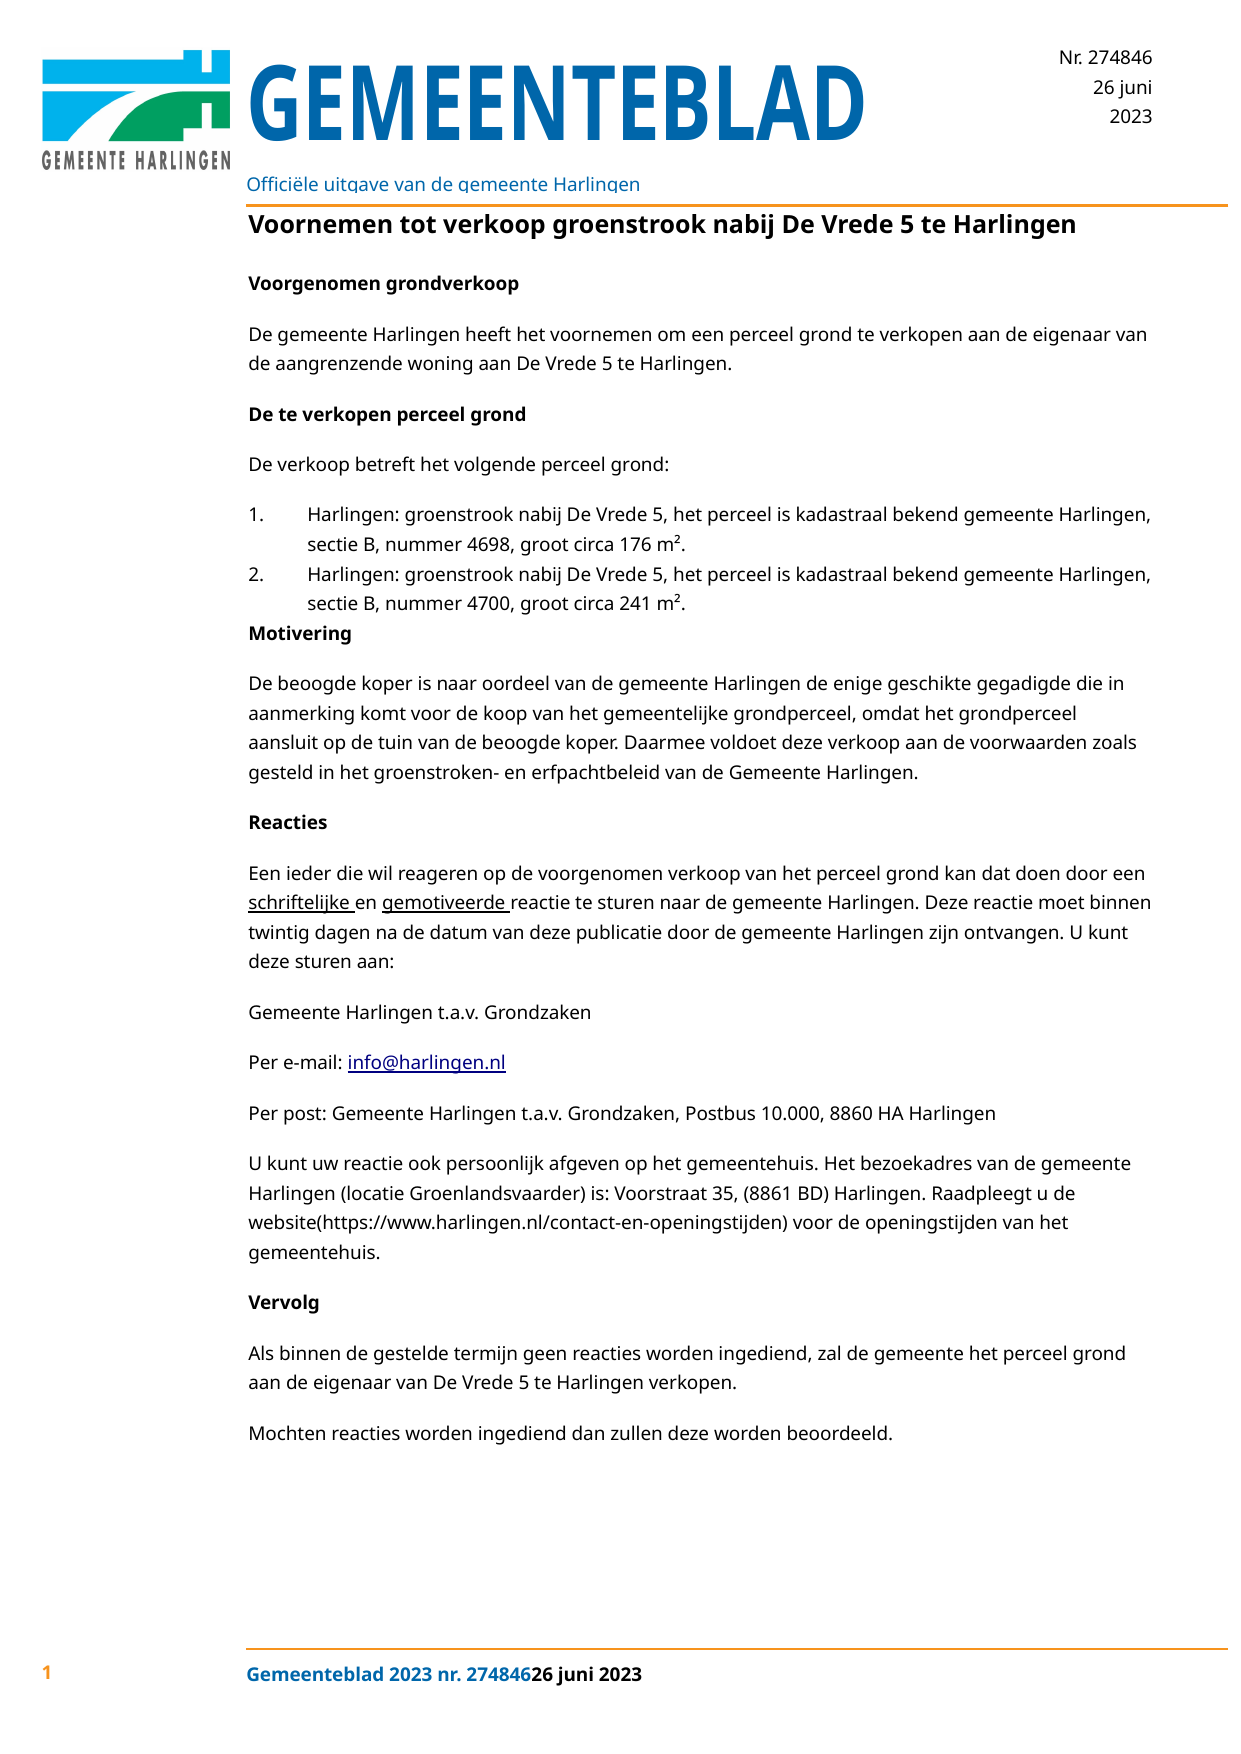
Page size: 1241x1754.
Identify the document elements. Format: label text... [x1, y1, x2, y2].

text De te verkopen perceel grond [248, 401, 1152, 426]
text Vervolg [248, 1289, 1152, 1315]
text De gemeente Harlingen heeft het voornemen om een perceel grond te verkopen aan de eigenaar van de aangrenzende woning aan De Vrede 5 te Harlingen. [248, 321, 1152, 376]
text Per e-mail: info@harlingen.nl [248, 1049, 1152, 1075]
text Reacties [248, 809, 1152, 835]
text Gemeente Harlingen t.a.v. Grondzaken [248, 999, 1152, 1025]
text Voorgenomen grondverkoop [248, 270, 1152, 296]
picture [41, 47, 231, 172]
text De beoogde koper is naar oordeel van de gemeente Harlingen de enige geschikte gegadigde die in aanmerking komt voor de koop van het gemeentelijke grondperceel, omdat het grondperceel aansluit op de tuin van de beoogde koper. Daarmee voldoet deze verkoop aan de voorwaarden zoals gesteld in het groenstroken- en erfpachtbeleid van de Gemeente Harlingen. [248, 670, 1152, 785]
text U kunt uw reactie ook persoonlijk afgeven op het gemeentehuis. Het bezoekadres van de gemeente Harlingen (locatie Groenlandsvaarder) is: Voorstraat 35, (8861 BD) Harlingen. Raadpleegt u de website(https://www.harlingen.nl/contact-en-openingstijden) voor de openingstijden van het gemeentehuis. [248, 1150, 1152, 1265]
list Harlingen: groenstrook nabij De Vrede 5, het perceel is kadastraal bekend gemeente Harlingen, sectie B, nummer 4698, groot circa 176 m². [248, 502, 1152, 557]
text Voornemen tot verkoop groenstrook nabij De Vrede 5 te Harlingen [248, 207, 1152, 241]
list Harlingen: groenstrook nabij De Vrede 5, het perceel is kadastraal bekend gemeente Harlingen, sectie B, nummer 4700, groot circa 241 m². [248, 561, 1152, 616]
text Een ieder die wil reageren op de voorgenomen verkoop van het perceel grond kan dat doen door een schriftelijke en gemotiveerde reactie te sturen naar de gemeente Harlingen. Deze reactie moet binnen twintig dagen na de datum van deze publicatie door de gemeente Harlingen zijn ontvangen. U kunt deze sturen aan: [248, 860, 1152, 974]
text Per post: Gemeente Harlingen t.a.v. Grondzaken, Postbus 10.000, 8860 HA Harlingen [248, 1100, 1152, 1126]
text Motivering [248, 620, 1152, 646]
text Mochten reacties worden ingediend dan zullen deze worden beoordeeld. [248, 1420, 1152, 1446]
text De verkoop betreft het volgende perceel grond: [248, 451, 1152, 477]
text Als binnen de gestelde termijn geen reacties worden ingediend, zal de gemeente het perceel grond aan de eigenaar van De Vrede 5 te Harlingen verkopen. [248, 1340, 1152, 1395]
